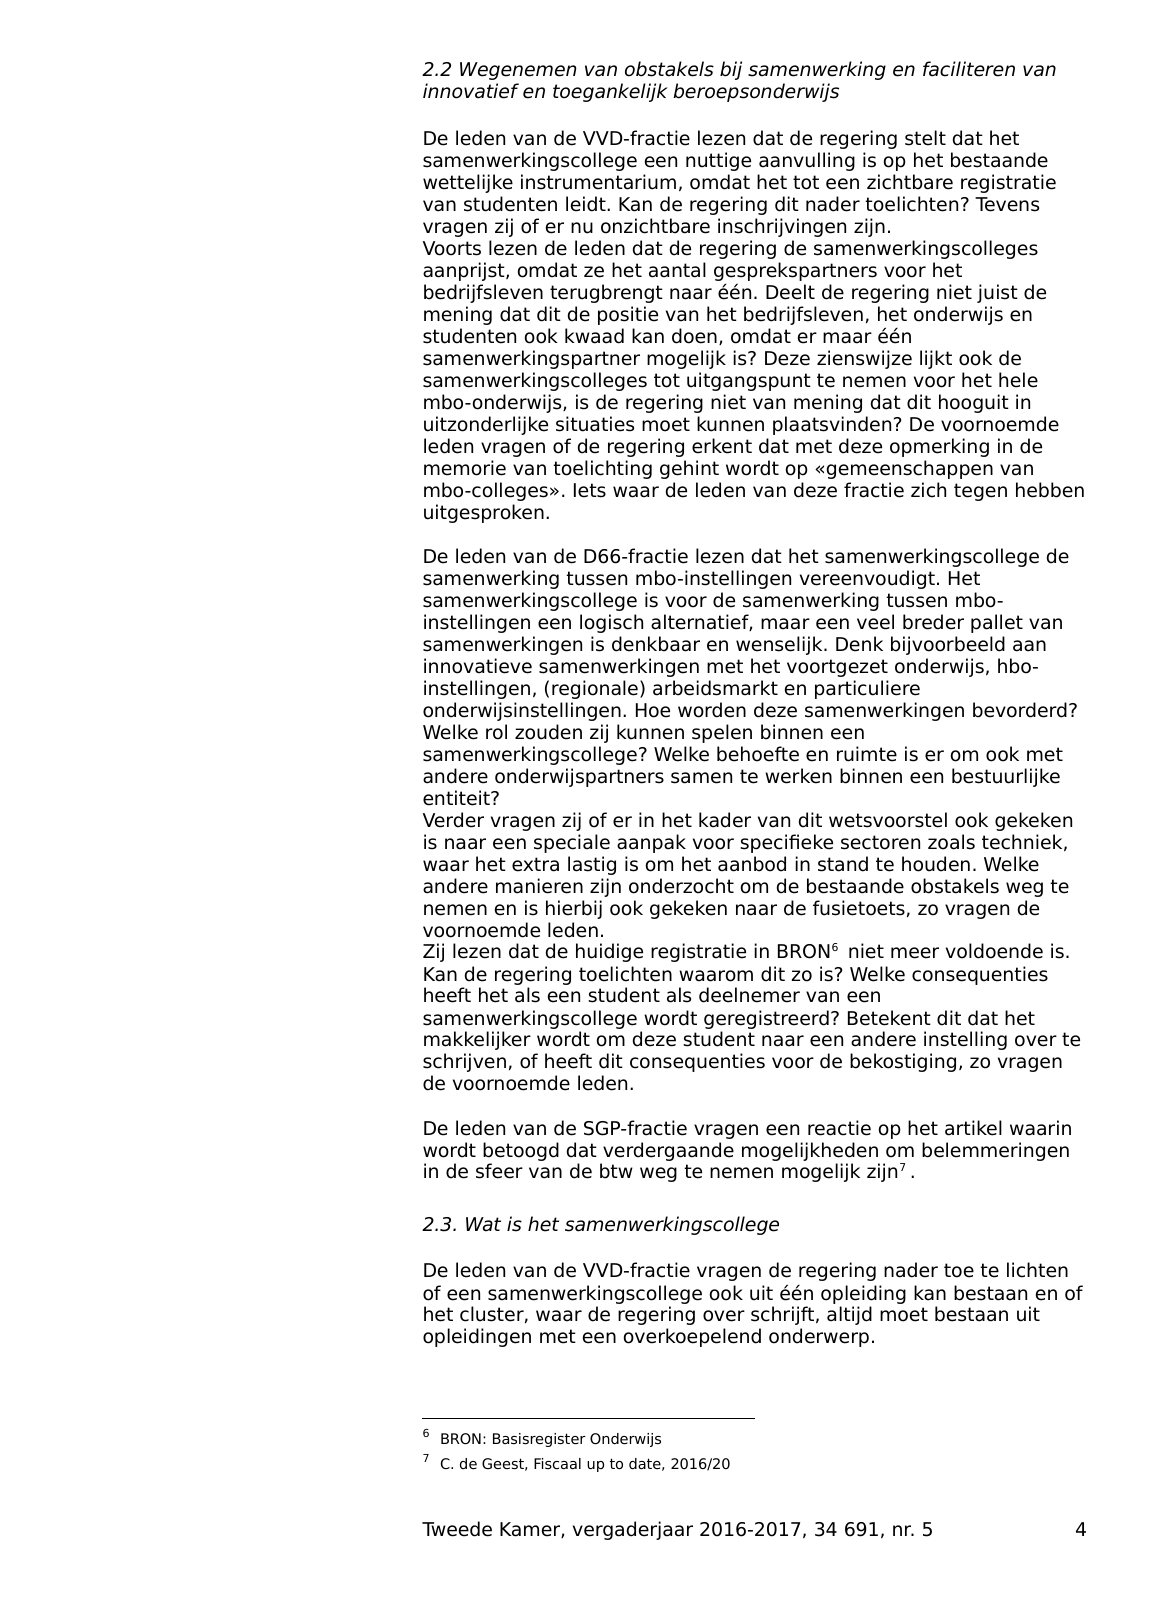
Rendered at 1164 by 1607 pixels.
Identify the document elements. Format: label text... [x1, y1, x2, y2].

text Voorts lezen de leden dat de regering de samenwerkingscolleges aanprijst, omdat ze het aantal gesprekspartners voor het bedrijfsleven terugbrengt naar één. Deelt de regering niet juist de mening dat dit de positie van het bedrijfsleven, het onderwijs en studenten ook kwaad kan doen, omdat er maar één samenwerkingspartner mogelijk is? Deze zienswijze lijkt ook de samenwerkingscolleges tot uitgangspunt te nemen voor het hele mbo-onderwijs, is de regering niet van mening dat dit hooguit in uitzonderlijke situaties moet kunnen plaatsvinden? De voornoemde leden vragen of de regering erkent dat met deze opmerking in de memorie van toelichting gehint wordt op «gemeenschappen van mbo-colleges». Iets waar de leden van deze fractie zich tegen hebben uitgesproken. [422, 238, 1087, 524]
text De leden van de SGP-fractie vragen een reactie op het artikel waarin wordt betoogd dat verdergaande mogelijkheden om belemmeringen in de sfeer van de btw weg te nemen mogelijk zijn. [422, 1117, 1087, 1183]
text De leden van de VVD-fractie lezen dat de regering stelt dat het samenwerkingscollege een nuttige aanvulling is op het bestaande wettelijke instrumentarium, omdat het tot een zichtbare registratie van studenten leidt. Kan de regering dit nader toelichten? Tevens vragen zij of er nu onzichtbare inschrijvingen zijn. [422, 128, 1087, 238]
subtitle 2.3. Wat is het samenwerkingscollege [422, 1213, 1087, 1235]
text Verder vragen zij of er in het kader van dit wetsvoorstel ook gekeken is naar een speciale aanpak voor specifieke sectoren zoals techniek, waar het extra lastig is om het aanbod in stand te houden. Welke andere manieren zijn onderzocht om de bestaande obstakels weg te nemen en is hierbij ook gekeken naar de fusietoets, zo vragen de voornoemde leden. [422, 809, 1087, 941]
subtitle 2.2 Wegenemen van obstakels bij samenwerking en faciliteren van innovatief en toegankelijk beroepsonderwijs [422, 59, 1087, 103]
text C. de Geest, Fiscaal up to date, 2016/20 [422, 1452, 1087, 1474]
text Zij lezen dat de huidige registratie in BRON niet meer voldoende is. Kan de regering toelichten waarom dit zo is? Welke consequenties heeft het als een student als deelnemer van een samenwerkingscollege wordt geregistreerd? Betekent dit dat het makkelijker wordt om deze student naar een andere instelling over te schrijven, of heeft dit consequenties voor de bekostiging, zo vragen de voornoemde leden. [422, 941, 1087, 1095]
text BRON: Basisregister Onderwijs [422, 1427, 1087, 1449]
text De leden van de VVD-fractie vragen de regering nader toe te lichten of een samenwerkingscollege ook uit één opleiding kan bestaan en of het cluster, waar de regering over schrijft, altijd moet bestaan uit opleidingen met een overkoepelend onderwerp. [422, 1260, 1087, 1348]
text De leden van de D66-fractie lezen dat het samenwerkingscollege de samenwerking tussen mbo-instellingen vereenvoudigt. Het samenwerkingscollege is voor de samenwerking tussen mbo-instellingen een logisch alternatief, maar een veel breder pallet van samenwerkingen is denkbaar en wenselijk. Denk bijvoorbeeld aan innovatieve samenwerkingen met het voortgezet onderwijs, hbo-instellingen, (regionale) arbeidsmarkt en particuliere onderwijsinstellingen. Hoe worden deze samenwerkingen bevorderd? Welke rol zouden zij kunnen spelen binnen een samenwerkingscollege? Welke behoefte en ruimte is er om ook met andere onderwijspartners samen te werken binnen een bestuurlijke entiteit? [422, 546, 1087, 809]
